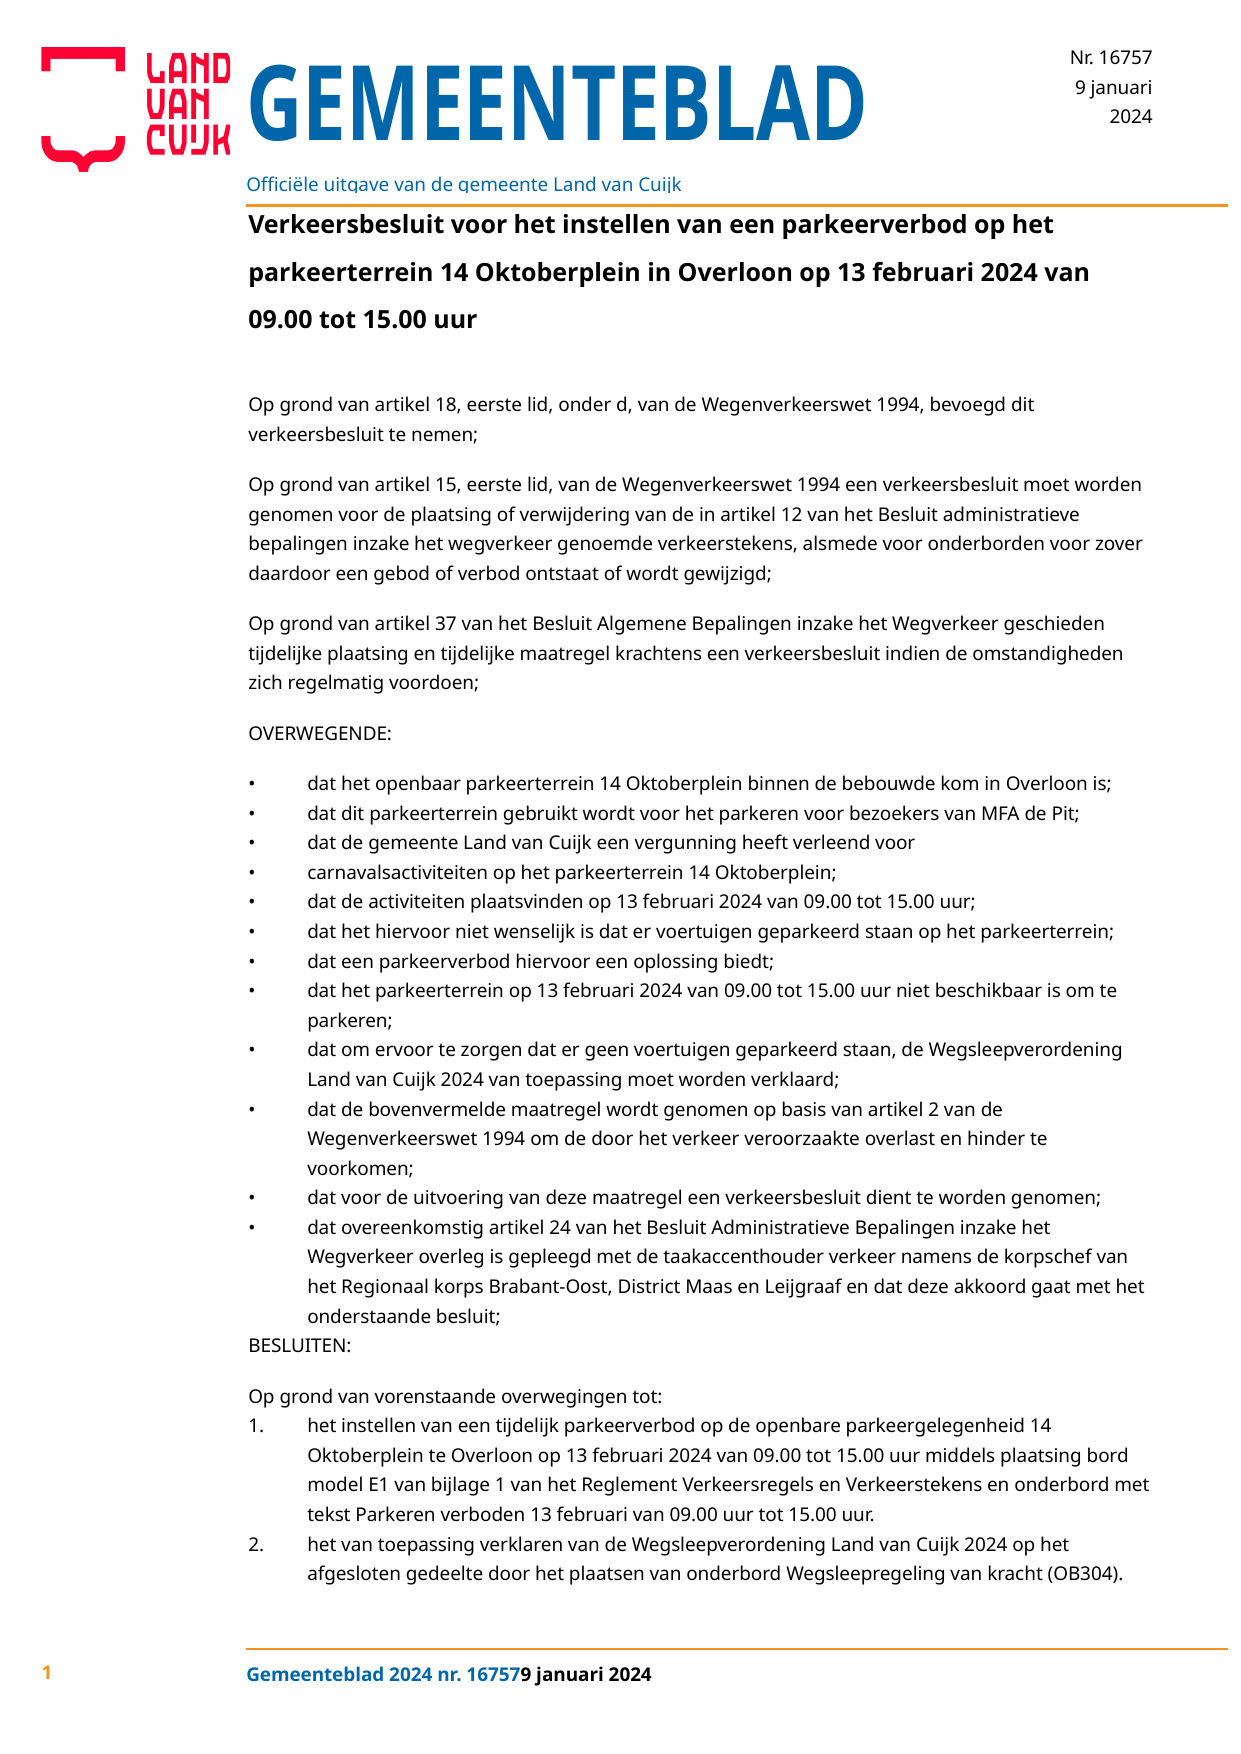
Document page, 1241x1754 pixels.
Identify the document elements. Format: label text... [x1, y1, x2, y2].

list dat om ervoor te zorgen dat er geen voertuigen geparkeerd staan, de Wegsleepverordening Land van Cuijk 2024 van toepassing moet worden verklaard; [248, 1037, 1152, 1092]
text Op grond van artikel 15, eerste lid, van de Wegenverkeerswet 1994 een verkeersbesluit moet worden genomen voor de plaatsing of verwijdering van de in artikel 12 van het Besluit administratieve bepalingen inzake het wegverkeer genoemde verkeerstekens, alsmede voor onderborden voor zover daardoor een gebod of verbod ontstaat of wordt gewijzigd; [248, 471, 1152, 586]
list het van toepassing verklaren van de Wegsleepverordening Land van Cuijk 2024 op het afgesloten gedeelte door het plaatsen van onderbord Wegsleepregeling van kracht (OB304). [248, 1531, 1152, 1586]
list dat een parkeerverbod hiervoor een oplossing biedt; [248, 948, 1152, 974]
list dat voor de uitvoering van deze maatregel een verkeersbesluit dient te worden genomen; [248, 1184, 1152, 1210]
list dat het hiervoor niet wenselijk is dat er voertuigen geparkeerd staan op het parkeerterrein; [248, 918, 1152, 944]
list dat overeenkomstig artikel 24 van het Besluit Administratieve Bepalingen inzake het Wegverkeer overleg is gepleegd met de taakaccenthouder verkeer namens de korpschef van het Regionaal korps Brabant-Oost, District Maas en Leijgraaf en dat deze akkoord gaat met het onderstaande besluit; [248, 1214, 1152, 1329]
list het instellen van een tijdelijk parkeerverbod op de openbare parkeergelegenheid 14 Oktoberplein te Overloon op 13 februari 2024 van 09.00 tot 15.00 uur middels plaatsing bord model E1 van bijlage 1 van het Reglement Verkeersregels en Verkeerstekens en onderbord met tekst Parkeren verboden 13 februari van 09.00 uur tot 15.00 uur. [248, 1412, 1152, 1527]
list dat de gemeente Land van Cuijk een vergunning heeft verleend voor [248, 829, 1152, 855]
list dat het openbaar parkeerterrein 14 Oktoberplein binnen de bebouwde kom in Overloon is; [248, 770, 1152, 796]
text Op grond van vorenstaande overwegingen tot: [248, 1383, 1152, 1409]
text OVERWEGENDE: [248, 720, 1152, 746]
picture [41, 47, 231, 172]
list dat dit parkeerterrein gebruikt wordt voor het parkeren voor bezoekers van MFA de Pit; [248, 800, 1152, 826]
list dat de bovenvermelde maatregel wordt genomen op basis van artikel 2 van de Wegenverkeerswet 1994 om de door het verkeer veroorzaakte overlast en hinder te voorkomen; [248, 1096, 1152, 1181]
text BESLUITEN: [248, 1332, 1152, 1358]
list dat de activiteiten plaatsvinden op 13 februari 2024 van 09.00 tot 15.00 uur; [248, 889, 1152, 914]
text Op grond van artikel 37 van het Besluit Algemene Bepalingen inzake het Wegverkeer geschieden tijdelijke plaatsing en tijdelijke maatregel krachtens een verkeersbesluit indien de omstandigheden zich regelmatig voordoen; [248, 610, 1152, 695]
list dat het parkeerterrein op 13 februari 2024 van 09.00 tot 15.00 uur niet beschikbaar is om te parkeren; [248, 977, 1152, 1033]
text Op grond van artikel 18, eerste lid, onder d, van de Wegenverkeerswet 1994, bevoegd dit verkeersbesluit te nemen; [248, 391, 1152, 447]
text Verkeersbesluit voor het instellen van een parkeerverbod op het parkeerterrein 14 Oktoberplein in Overloon op 13 februari 2024 van 09.00 tot 15.00 uur [248, 207, 1152, 336]
list carnavalsactiviteiten op het parkeerterrein 14 Oktoberplein; [248, 859, 1152, 885]
